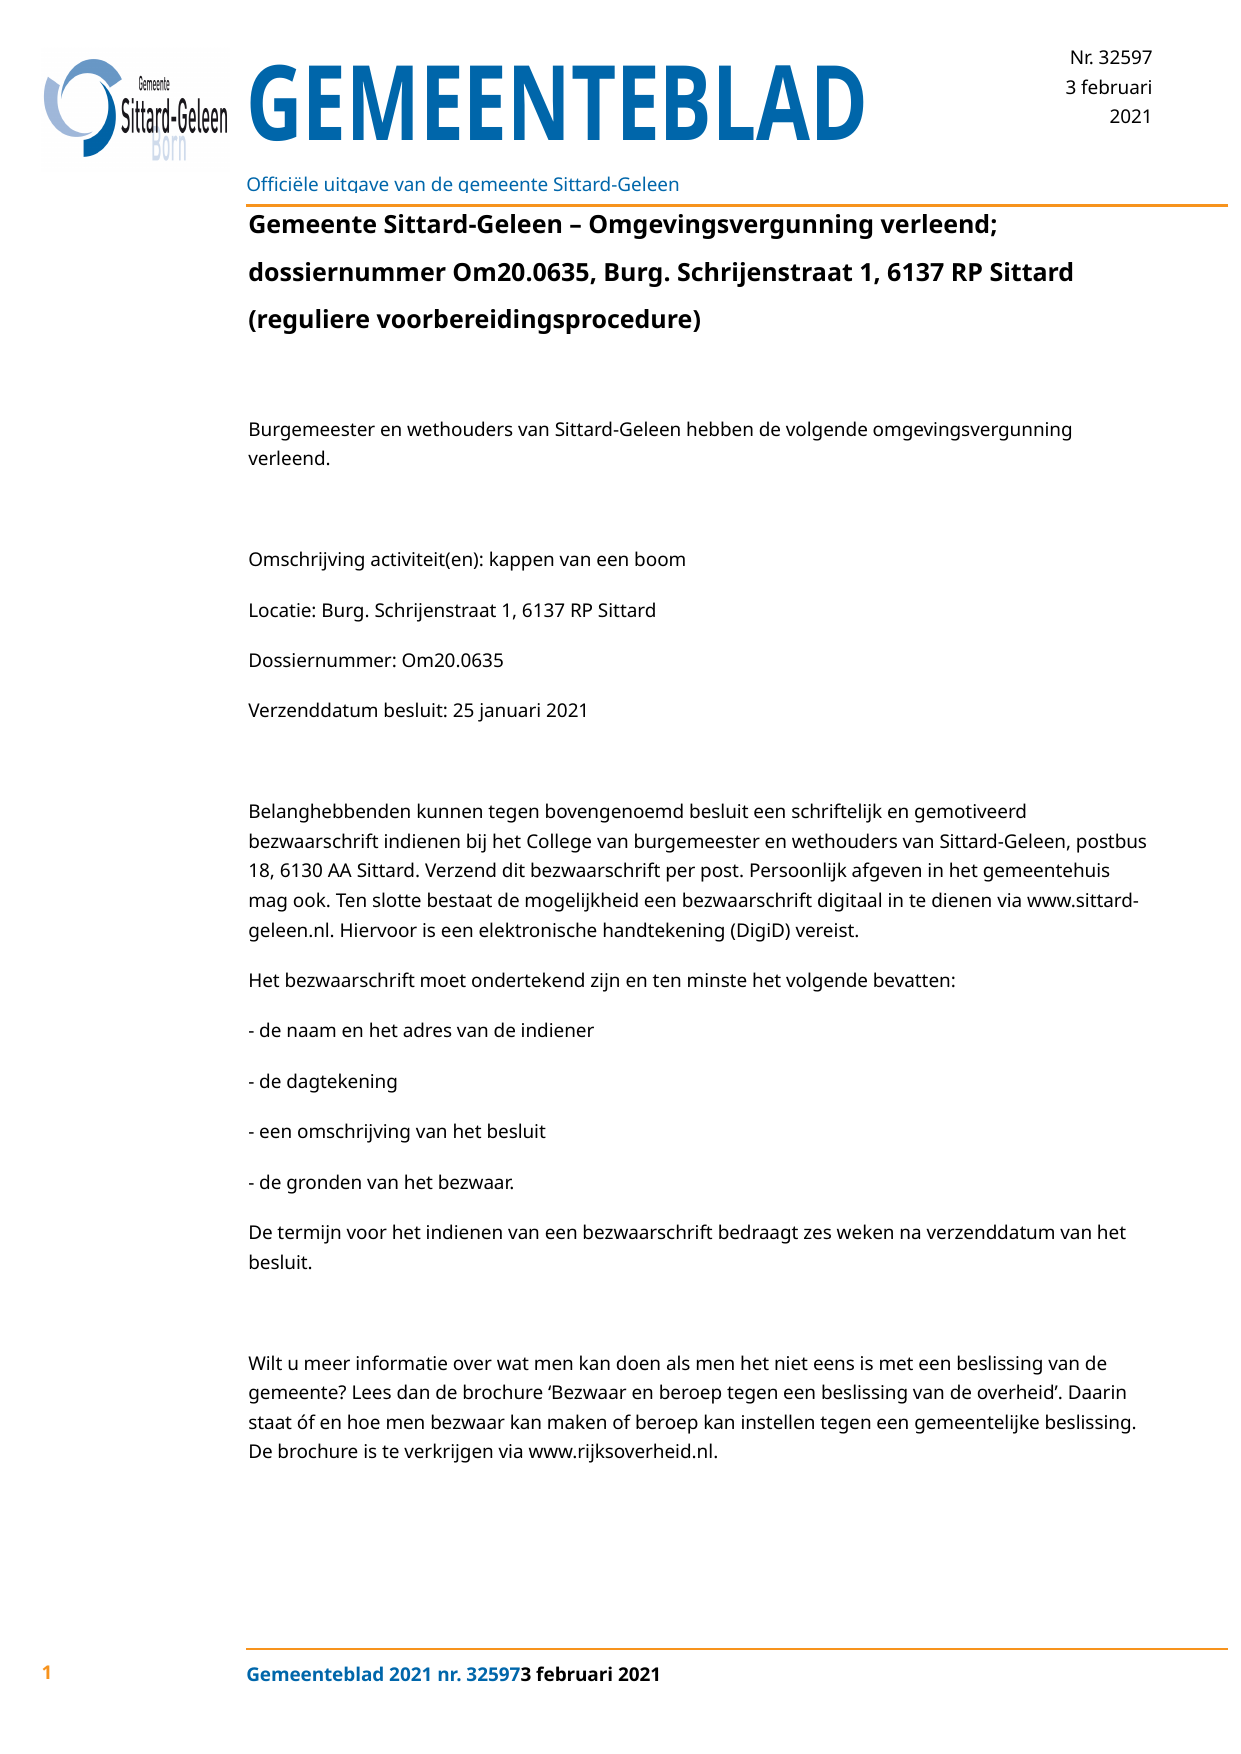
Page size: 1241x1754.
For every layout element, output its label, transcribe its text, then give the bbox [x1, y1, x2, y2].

text Gemeente Sittard-Geleen – Omgevingsvergunning verleend; dossiernummer Om20.0635, Burg. Schrijenstraat 1, 6137 RP Sittard (reguliere voorbereidingsprocedure) [248, 207, 1152, 336]
text Wilt u meer informatie over wat men kan doen als men het niet eens is met een beslissing van de gemeente? Lees dan de brochure ‘Bezwaar en beroep tegen een beslissing van de overheid’. Daarin staat óf en hoe men bezwaar kan maken of beroep kan instellen tegen een gemeentelijke beslissing. De brochure is te verkrijgen via www.rijksoverheid.nl. [248, 1350, 1152, 1464]
text Locatie: Burg. Schrijenstraat 1, 6137 RP Sittard [248, 597, 1152, 622]
text Verzenddatum besluit: 25 januari 2021 [248, 698, 1152, 723]
text Burgemeester en wethouders van Sittard-Geleen hebben de volgende omgevingsvergunning verleend. [248, 416, 1152, 471]
text Dossiernummer: Om20.0635 [248, 647, 1152, 673]
text - de gronden van het bezwaar. [248, 1169, 1152, 1194]
text - een omschrijving van het besluit [248, 1118, 1152, 1144]
text - de naam en het adres van de indiener [248, 1018, 1152, 1043]
text Belanghebbenden kunnen tegen bovengenoemd besluit een schriftelijk en gemotiveerd bezwaarschrift indienen bij het College van burgemeester en wethouders van Sittard-Geleen, postbus 18, 6130 AA Sittard. Verzend dit bezwaarschrift per post. Persoonlijk afgeven in het gemeentehuis mag ook. Ten slotte bestaat de mogelijkheid een bezwaarschrift digitaal in te dienen via www.sittard-geleen.nl. Hiervoor is een elektronische handtekening (DigiD) vereist. [248, 798, 1152, 942]
picture [41, 47, 231, 172]
text - de dagtekening [248, 1068, 1152, 1094]
text De termijn voor het indienen van een bezwaarschrift bedraagt zes weken na verzenddatum van het besluit. [248, 1219, 1152, 1274]
text Omschrijving activiteit(en): kappen van een boom [248, 546, 1152, 572]
text Het bezwaarschrift moet ondertekend zijn en ten minste het volgende bevatten: [248, 967, 1152, 993]
